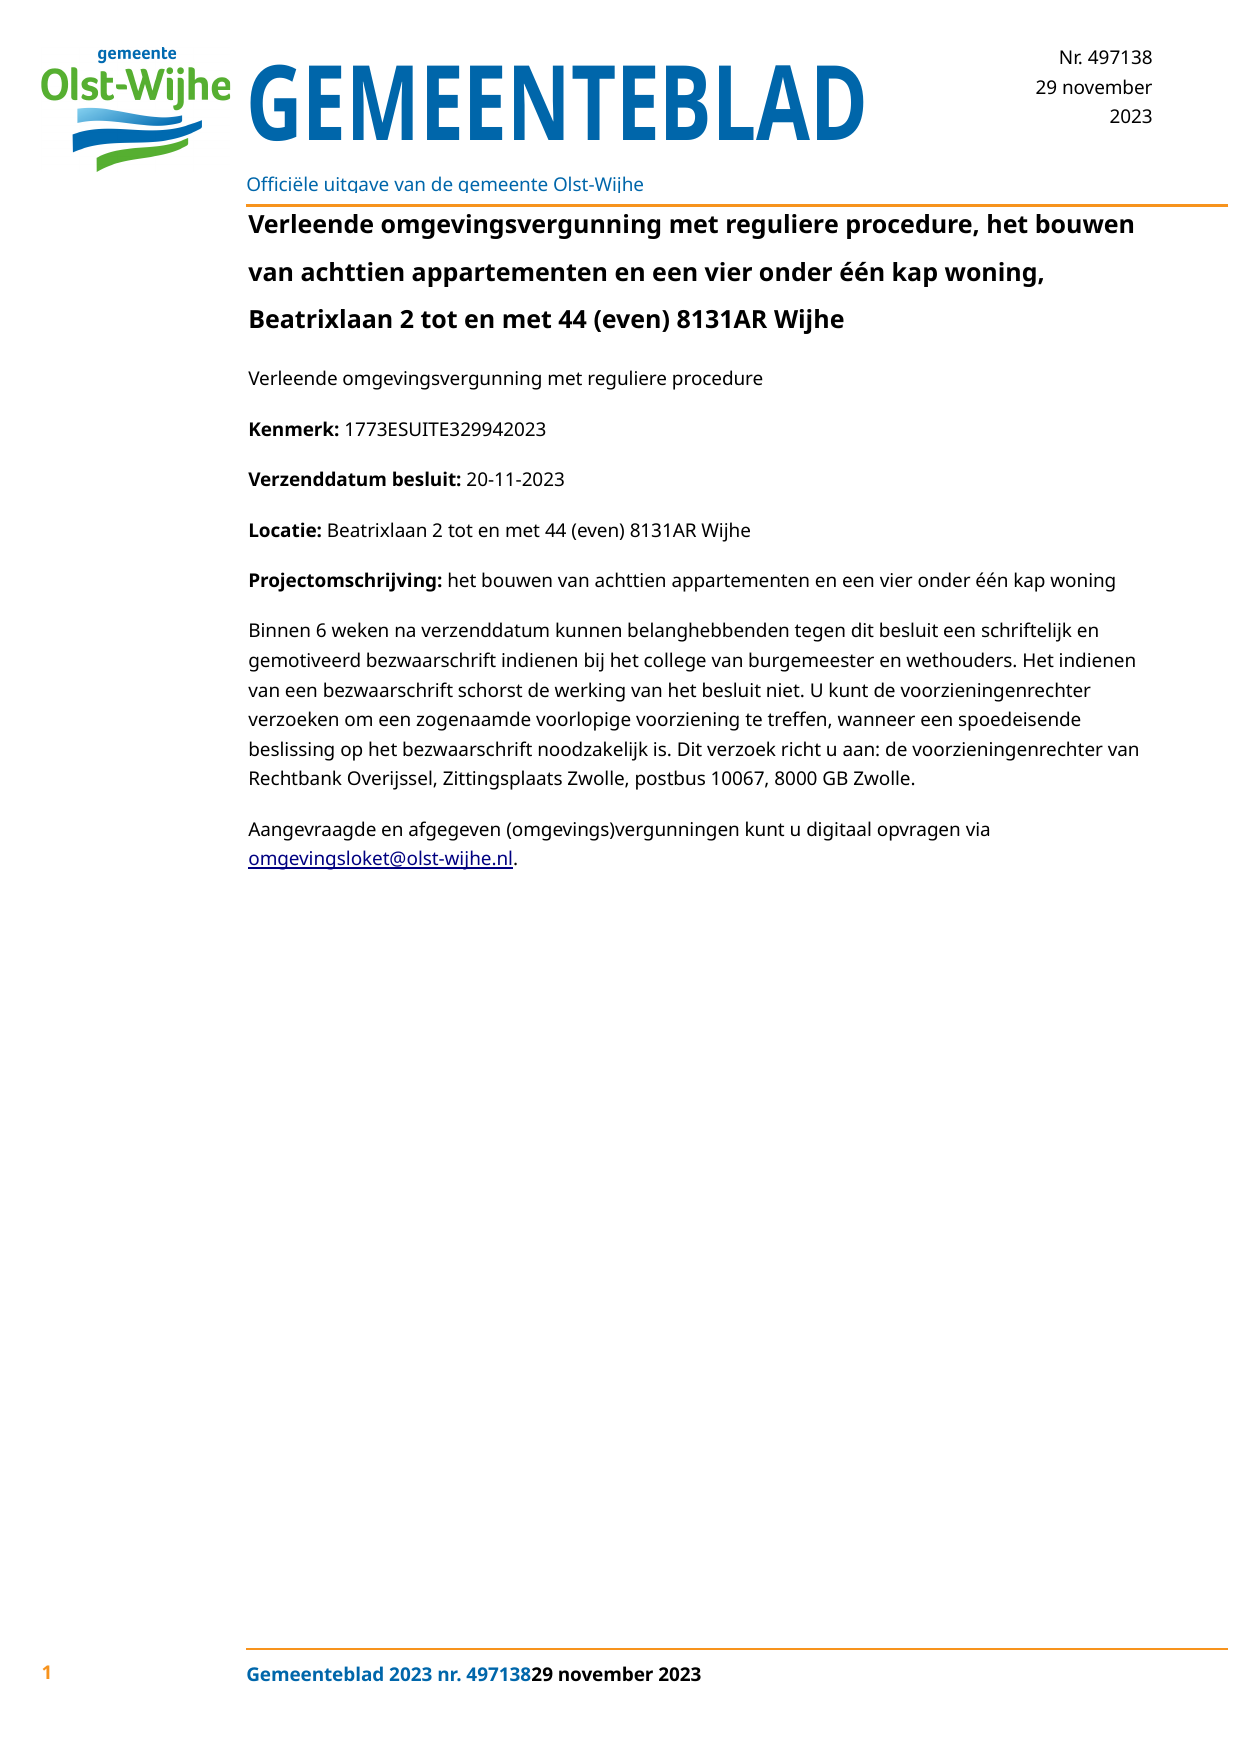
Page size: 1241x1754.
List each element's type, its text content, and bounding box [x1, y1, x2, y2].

text Verzenddatum besluit: 20-11-2023 [248, 466, 1152, 492]
text Verleende omgevingsvergunning met reguliere procedure [248, 366, 1152, 391]
text Kenmerk: 1773ESUITE329942023 [248, 416, 1152, 442]
text Locatie: Beatrixlaan 2 tot en met 44 (even) 8131AR Wijhe [248, 517, 1152, 542]
text Projectomschrijving: het bouwen van achttien appartementen en een vier onder één kap woning [248, 567, 1152, 593]
picture [41, 47, 231, 172]
text Binnen 6 weken na verzenddatum kunnen belanghebbenden tegen dit besluit een schriftelijk en gemotiveerd bezwaarschrift indienen bij het college van burgemeester en wethouders. Het indienen van een bezwaarschrift schorst de werking van het besluit niet. U kunt de voorzieningenrechter verzoeken om een zogenaamde voorlopige voorziening te treffen, wanneer een spoedeisende beslissing op het bezwaarschrift noodzakelijk is. Dit verzoek richt u aan: de voorzieningenrechter van Rechtbank Overijssel, Zittingsplaats Zwolle, postbus 10067, 8000 GB Zwolle. [248, 618, 1152, 791]
text Verleende omgevingsvergunning met reguliere procedure, het bouwen van achttien appartementen en een vier onder één kap woning, Beatrixlaan 2 tot en met 44 (even) 8131AR Wijhe [248, 207, 1152, 336]
text Aangevraagde en afgegeven (omgevings)vergunningen kunt u digitaal opvragen via omgevingsloket@olst-wijhe.nl. [248, 816, 1152, 871]
